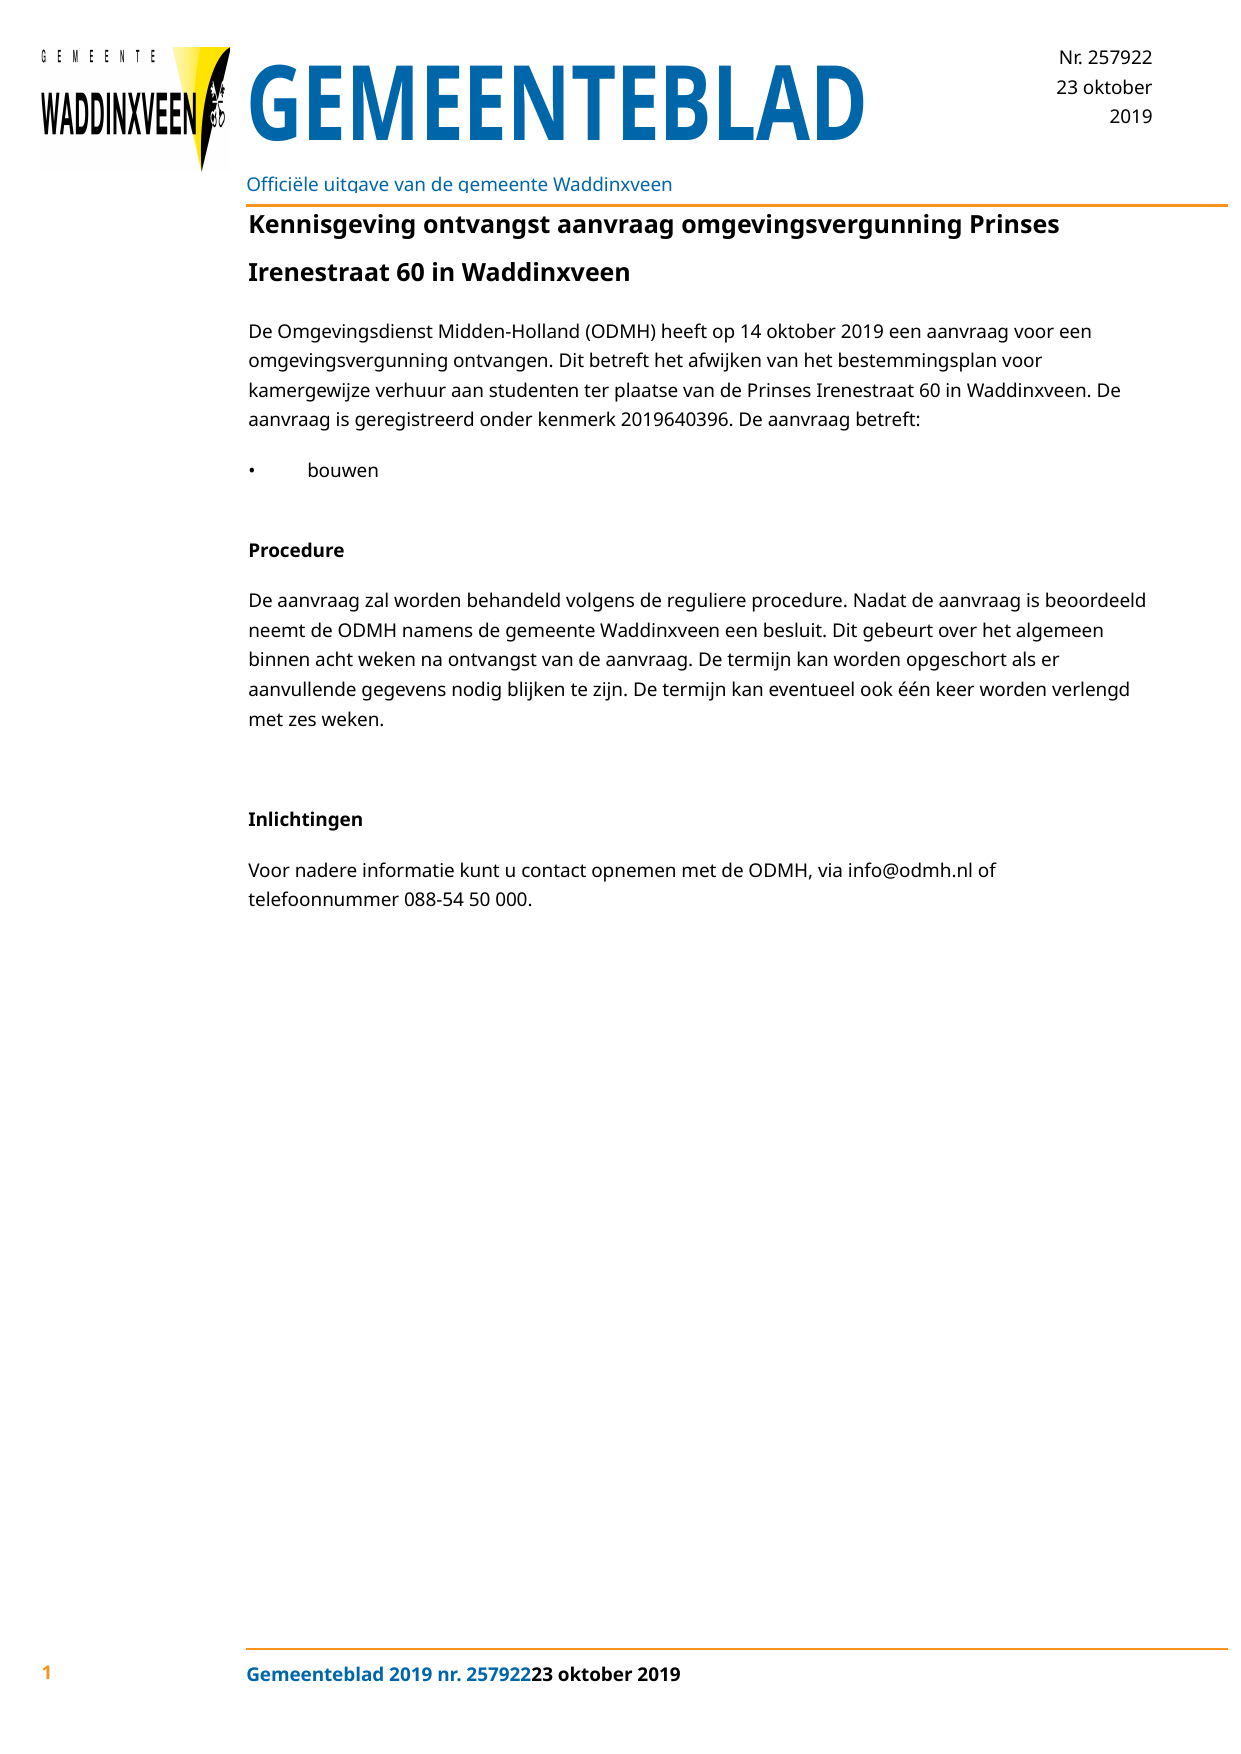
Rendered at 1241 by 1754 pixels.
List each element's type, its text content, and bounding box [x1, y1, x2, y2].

text De aanvraag zal worden behandeld volgens de reguliere procedure. Nadat de aanvraag is beoordeeld neemt de ODMH namens de gemeente Waddinxveen een besluit. Dit gebeurt over het algemeen binnen acht weken na ontvangst van de aanvraag. De termijn kan worden opgeschort als er aanvullende gegevens nodig blijken te zijn. De termijn kan eventueel ook één keer worden verlengd met zes weken. [248, 587, 1152, 732]
text De Omgevingsdienst Midden-Holland (ODMH) heeft op 14 oktober 2019 een aanvraag voor een omgevingsvergunning ontvangen. Dit betreft het afwijken van het bestemmingsplan voor kamergewijze verhuur aan studenten ter plaatse van de Prinses Irenestraat 60 in Waddinxveen. De aanvraag is geregistreerd onder kenmerk 2019640396. De aanvraag betreft: [248, 318, 1152, 432]
text Voor nadere informatie kunt u contact opnemen met de ODMH, via info@odmh.nl of telefoonnummer 088-54 50 000. [248, 857, 1152, 912]
text Procedure [248, 537, 1152, 563]
list bouwen [248, 457, 1152, 483]
picture [41, 47, 231, 172]
text Kennisgeving ontvangst aanvraag omgevingsvergunning Prinses Irenestraat 60 in Waddinxveen [248, 207, 1152, 288]
text Inlichtingen [248, 807, 1152, 832]
